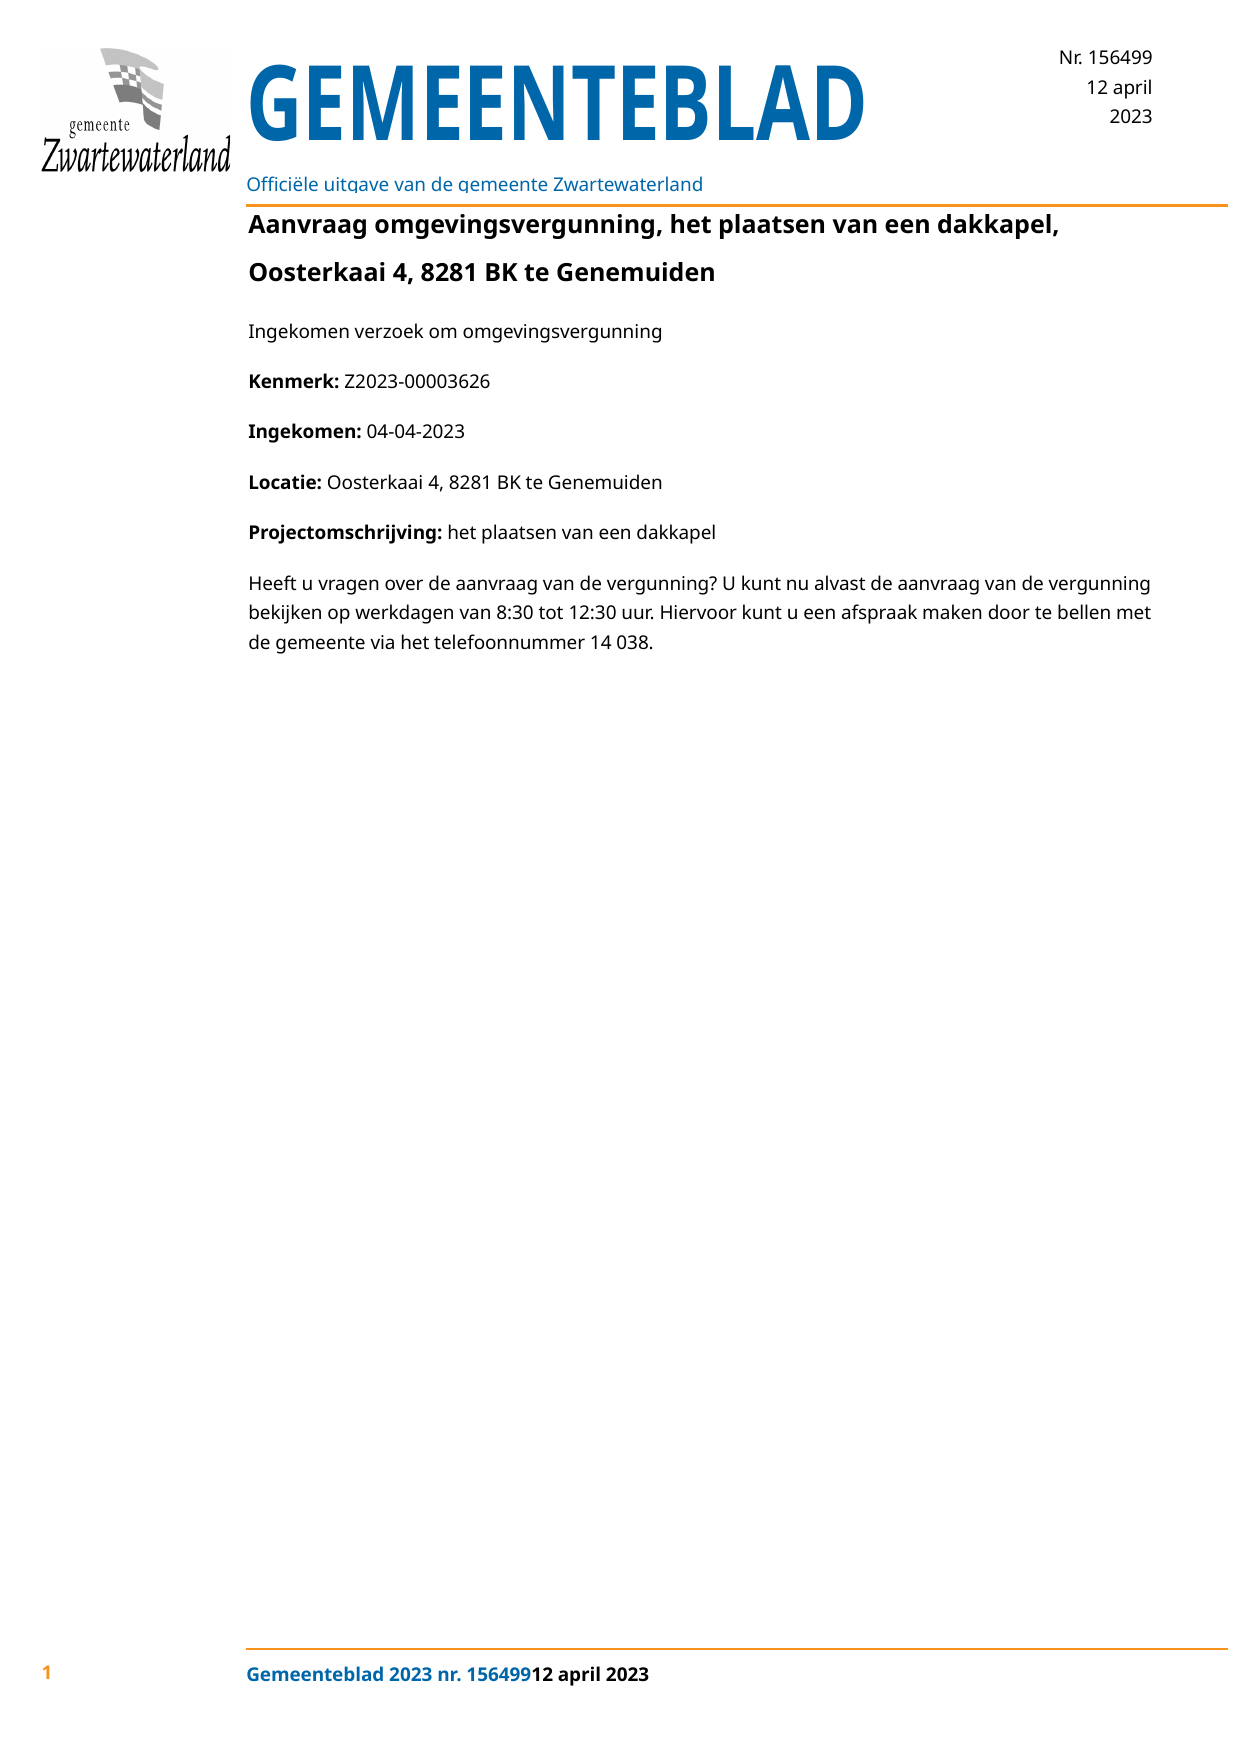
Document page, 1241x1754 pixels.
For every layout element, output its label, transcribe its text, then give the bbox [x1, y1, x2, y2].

text Kenmerk: Z2023-00003626 [248, 368, 1152, 394]
text Aanvraag omgevingsvergunning, het plaatsen van een dakkapel, Oosterkaai 4, 8281 BK te Genemuiden [248, 207, 1152, 288]
picture [41, 47, 231, 172]
text Projectomschrijving: het plaatsen van een dakkapel [248, 519, 1152, 545]
text Heeft u vragen over de aanvraag van de vergunning? U kunt nu alvast de aanvraag van de vergunning bekijken op werkdagen van 8:30 tot 12:30 uur. Hiervoor kunt u een afspraak maken door te bellen met de gemeente via het telefoonnummer 14 038. [248, 570, 1152, 655]
text Ingekomen: 04-04-2023 [248, 419, 1152, 444]
text Ingekomen verzoek om omgevingsvergunning [248, 318, 1152, 344]
text Locatie: Oosterkaai 4, 8281 BK te Genemuiden [248, 469, 1152, 495]
